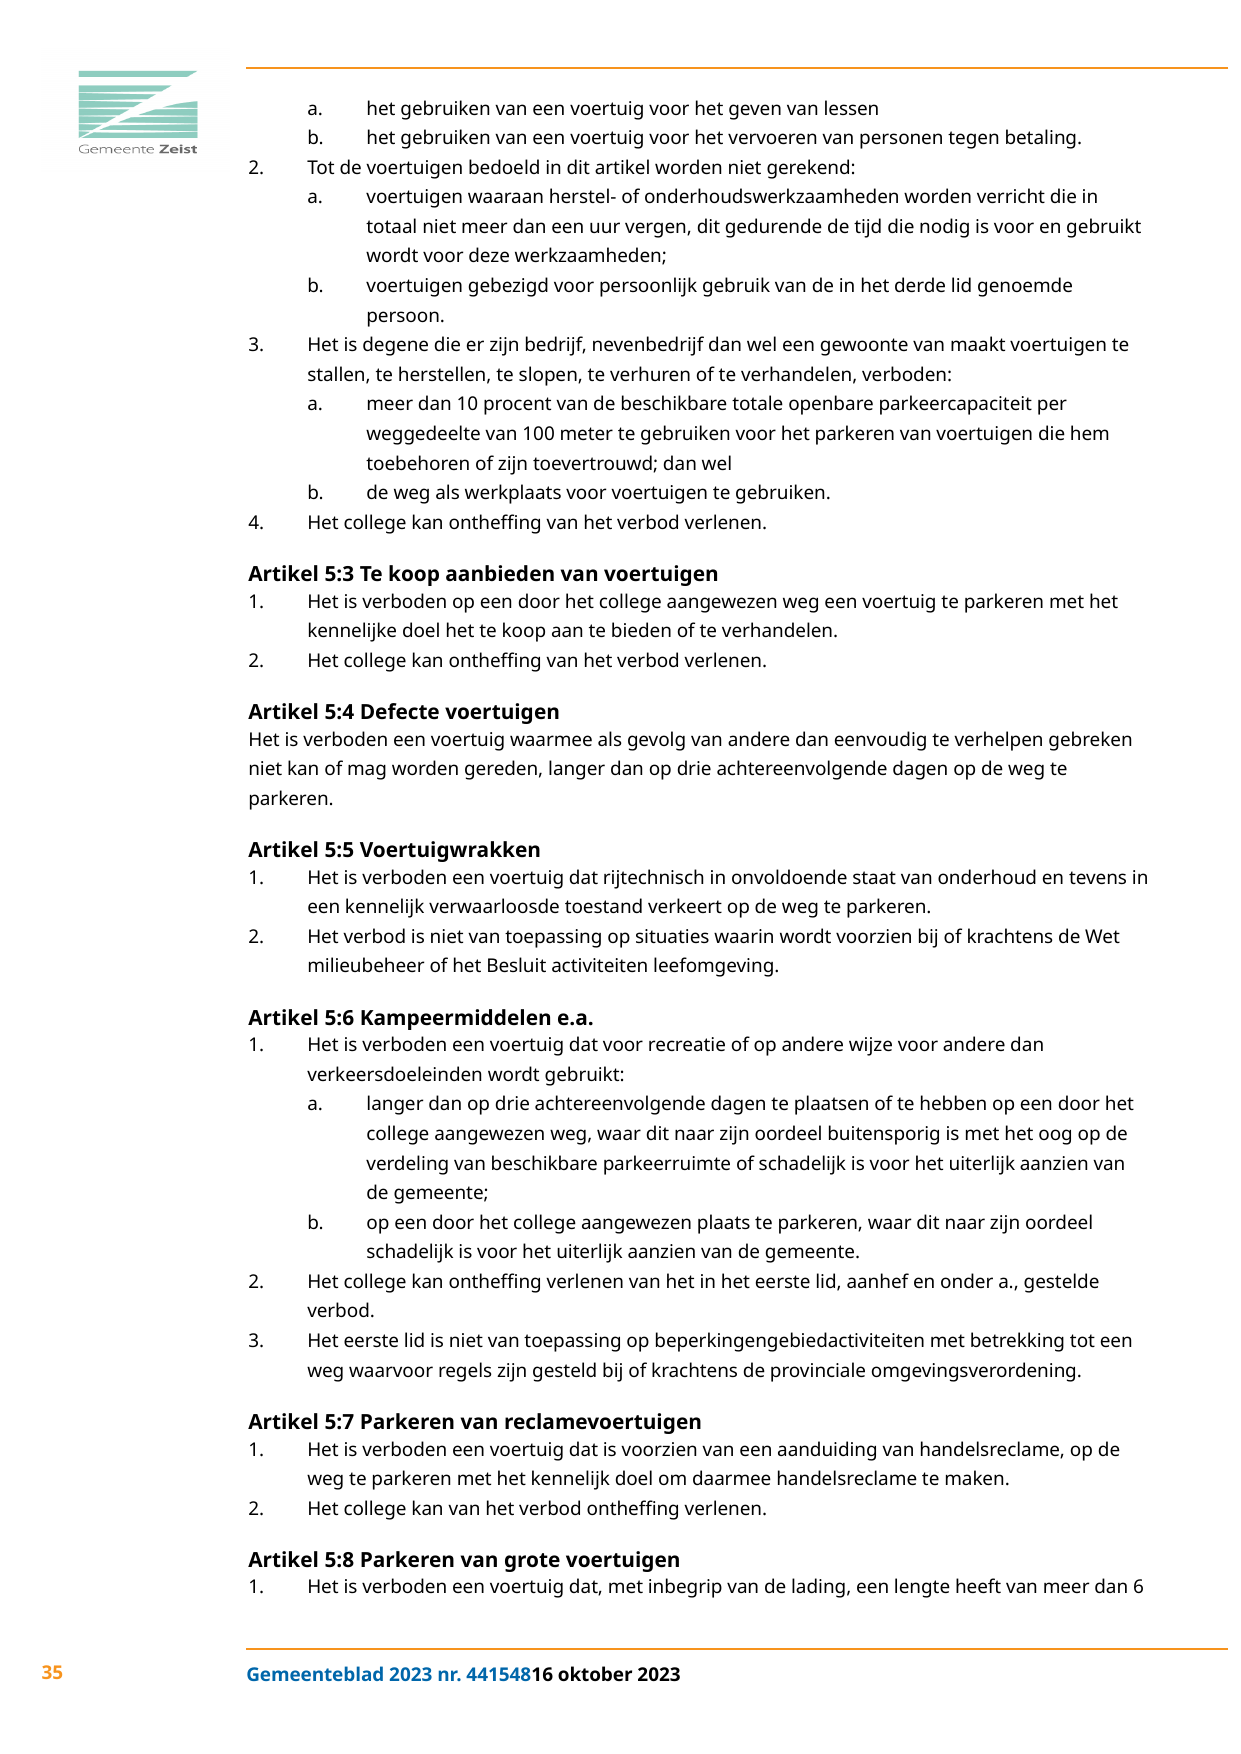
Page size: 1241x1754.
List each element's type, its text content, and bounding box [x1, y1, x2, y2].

list meer dan 10 procent van de beschikbare totale openbare parkeercapaciteit per weggedeelte van 100 meter te gebruiken voor het parkeren van voertuigen die hem toebehoren of zijn toevertrouwd; dan wel [307, 391, 1152, 476]
list het gebruiken van een voertuig voor het vervoeren van personen tegen betaling. [307, 124, 1152, 150]
list Het college kan ontheffing van het verbod verlenen. [248, 509, 1152, 535]
list Het is verboden op een door het college aangewezen weg een voertuig te parkeren met het kennelijke doel het te koop aan te bieden of te verhandelen. [248, 588, 1152, 643]
text Het is verboden een voertuig waarmee als gevolg van andere dan eenvoudig te verhelpen gebreken niet kan of mag worden gereden, langer dan op drie achtereenvolgende dagen op de weg te parkeren. [248, 726, 1152, 811]
list Het eerste lid is niet van toepassing op beperkingengebiedactiviteiten met betrekking tot een weg waarvoor regels zijn gesteld bij of krachtens de provinciale omgevingsverordening. [248, 1327, 1152, 1383]
text Artikel 5:3 Te koop aanbieden van voertuigen [248, 559, 1152, 588]
list Het is verboden een voertuig dat is voorzien van een aanduiding van handelsreclame, op de weg te parkeren met het kennelijk doel om daarmee handelsreclame te maken. [248, 1436, 1152, 1491]
picture [41, 47, 231, 172]
text Artikel 5:7 Parkeren van reclamevoertuigen [248, 1407, 1152, 1436]
list Het is verboden een voertuig dat voor recreatie of op andere wijze voor andere dan verkeersdoeleinden wordt gebruikt: [248, 1031, 1152, 1087]
text Artikel 5:5 Voertuigwrakken [248, 835, 1152, 864]
list Het college kan ontheffing verlenen van het in het eerste lid, aanhef en onder a., gestelde verbod. [248, 1268, 1152, 1323]
list de weg als werkplaats voor voertuigen te gebruiken. [307, 479, 1152, 505]
list Tot de voertuigen bedoeld in dit artikel worden niet gerekend: [248, 154, 1152, 180]
list langer dan op drie achtereenvolgende dagen te plaatsen of te hebben op een door het college aangewezen weg, waar dit naar zijn oordeel buitensporig is met het oog op de verdeling van beschikbare parkeerruimte of schadelijk is voor het uiterlijk aanzien van de gemeente; [307, 1091, 1152, 1205]
list voertuigen gebezigd voor persoonlijk gebruik van de in het derde lid genoemde persoon. [307, 272, 1152, 328]
list het gebruiken van een voertuig voor het geven van lessen [307, 95, 1152, 121]
list Het college kan ontheffing van het verbod verlenen. [248, 647, 1152, 673]
list op een door het college aangewezen plaats te parkeren, waar dit naar zijn oordeel schadelijk is voor het uiterlijk aanzien van de gemeente. [307, 1209, 1152, 1264]
text Artikel 5:8 Parkeren van grote voertuigen [248, 1545, 1152, 1574]
list Het is verboden een voertuig dat, met inbegrip van de lading, een lengte heeft van meer dan 6 [248, 1574, 1152, 1599]
text Artikel 5:4 Defecte voertuigen [248, 697, 1152, 726]
text Artikel 5:6 Kampeermiddelen e.a. [248, 1003, 1152, 1031]
list Het is verboden een voertuig dat rijtechnisch in onvoldoende staat van onderhoud en tevens in een kennelijk verwaarloosde toestand verkeert op de weg te parkeren. [248, 864, 1152, 919]
list voertuigen waaraan herstel- of onderhoudswerkzaamheden worden verricht die in totaal niet meer dan een uur vergen, dit gedurende de tijd die nodig is voor en gebruikt wordt voor deze werkzaamheden; [307, 183, 1152, 268]
list Het verbod is niet van toepassing op situaties waarin wordt voorzien bij of krachtens de Wet milieubeheer of het Besluit activiteiten leefomgeving. [248, 923, 1152, 978]
list Het is degene die er zijn bedrijf, nevenbedrijf dan wel een gewoonte van maakt voertuigen te stallen, te herstellen, te slopen, te verhuren of te verhandelen, verboden: [248, 331, 1152, 387]
list Het college kan van het verbod ontheffing verlenen. [248, 1495, 1152, 1521]
